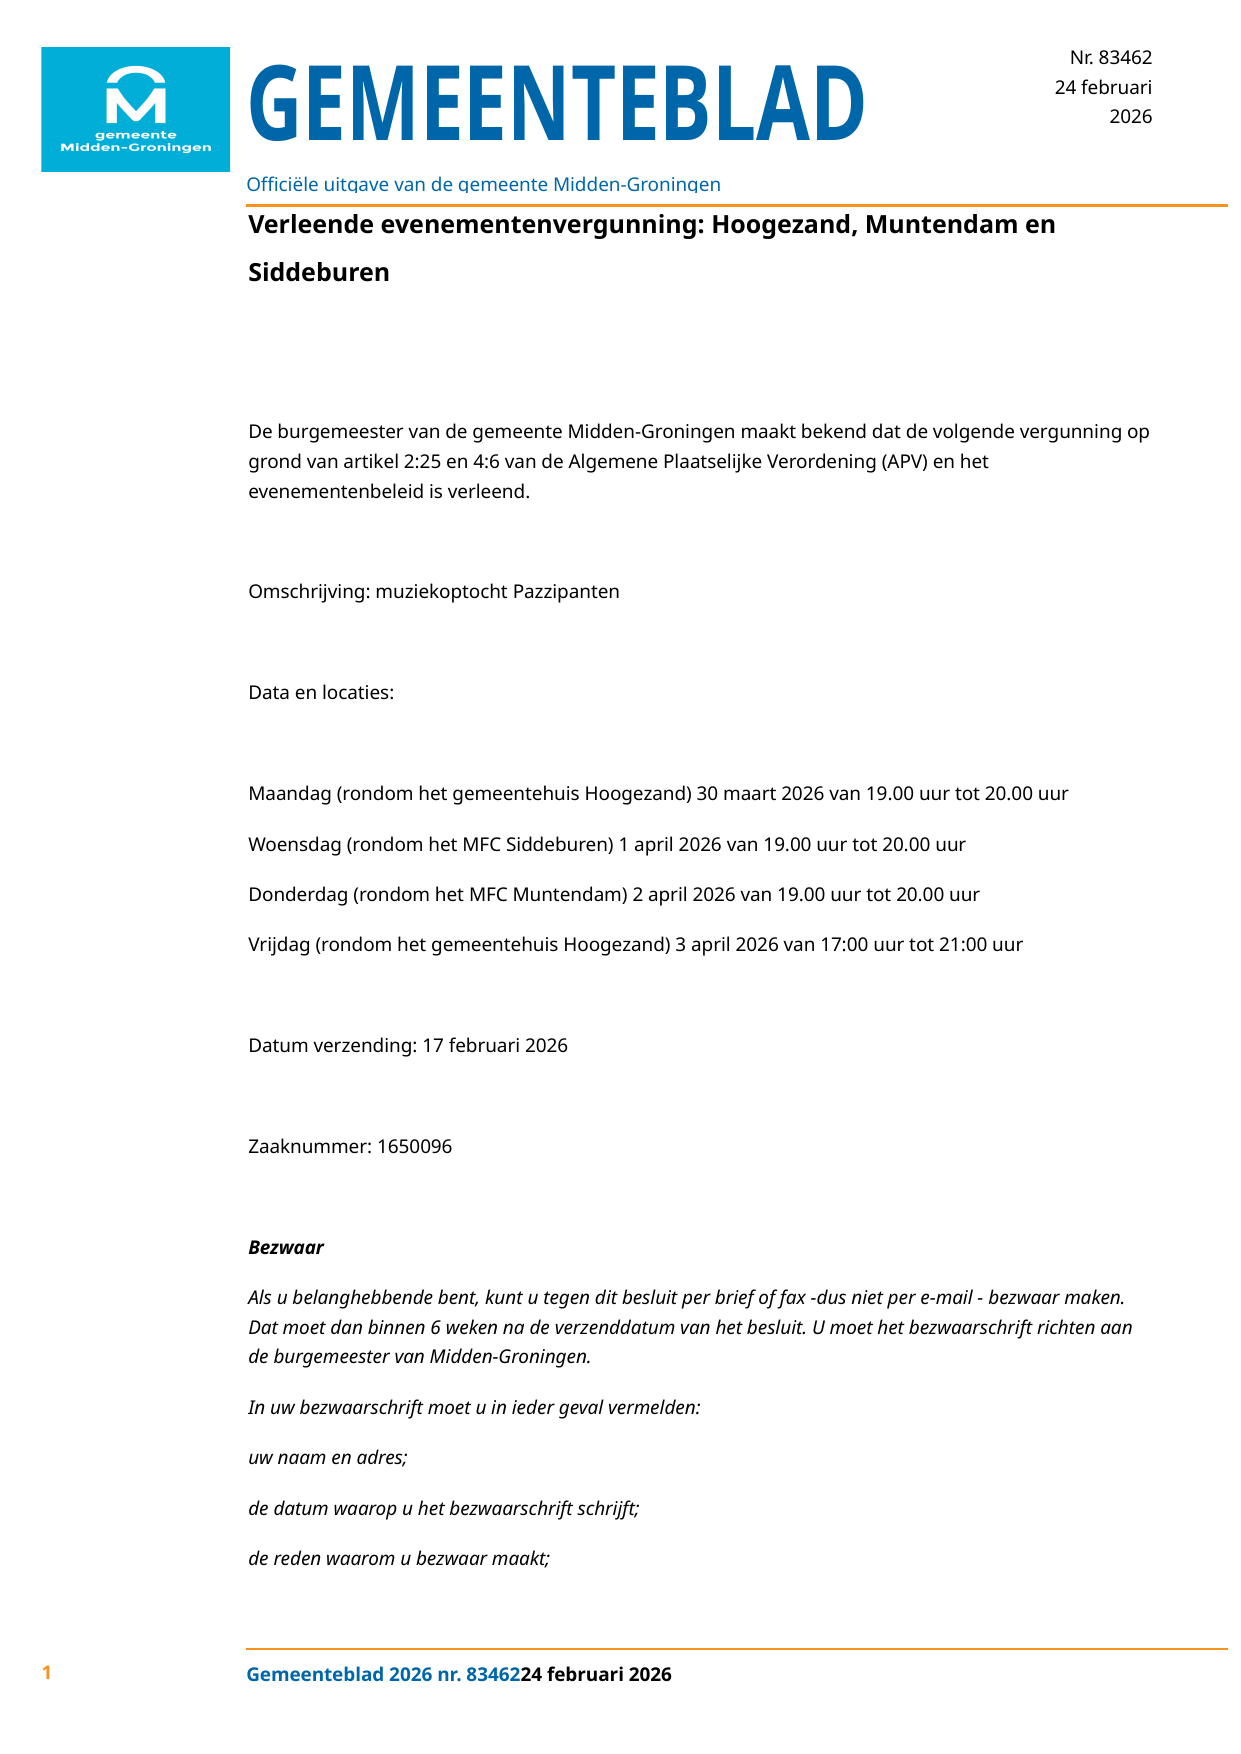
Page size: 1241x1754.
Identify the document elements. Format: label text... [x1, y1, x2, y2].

text Bezwaar [248, 1234, 1152, 1260]
text Woensdag (rondom het MFC Siddeburen) 1 april 2026 van 19.00 uur tot 20.00 uur [248, 831, 1152, 857]
text Verleende evenementenvergunning: Hoogezand, Muntendam en Siddeburen [248, 207, 1152, 288]
text Omschrijving: muziekoptocht Pazzipanten [248, 579, 1152, 604]
text Maandag (rondom het gemeentehuis Hoogezand) 30 maart 2026 van 19.00 uur tot 20.00 uur [248, 780, 1152, 806]
text Als u belanghebbende bent, kunt u tegen dit besluit per brief of fax -dus niet per e-mail - bezwaar maken. Dat moet dan binnen 6 weken na de verzenddatum van het besluit. U moet het bezwaarschrift richten aan de burgemeester van Midden-Groningen. [248, 1284, 1152, 1369]
picture [108, 66, 164, 82]
text Zaaknummer: 1650096 [248, 1133, 1152, 1159]
text In uw bezwaarschrift moet u in ieder geval vermelden: [248, 1394, 1152, 1420]
picture [184, 146, 190, 153]
text uw naam en adres; [248, 1444, 1152, 1470]
text de reden waarom u bezwaar maakt; [248, 1545, 1152, 1571]
text Donderdag (rondom het MFC Muntendam) 2 april 2026 van 19.00 uur tot 20.00 uur [248, 881, 1152, 907]
text Vrijdag (rondom het gemeentehuis Hoogezand) 3 april 2026 van 17:00 uur tot 21:00 uur [248, 932, 1152, 957]
text De burgemeester van de gemeente Midden-Groningen maakt bekend dat de volgende vergunning op grond van artikel 2:25 en 4:6 van de Algemene Plaatselijke Verordening (APV) en het evenementenbeleid is verleend. [248, 419, 1152, 504]
text de datum waarop u het bezwaarschrift schrijft; [248, 1495, 1152, 1521]
picture [107, 89, 165, 122]
text Datum verzending: 17 februari 2026 [248, 1032, 1152, 1058]
text Data en locaties: [248, 679, 1152, 705]
